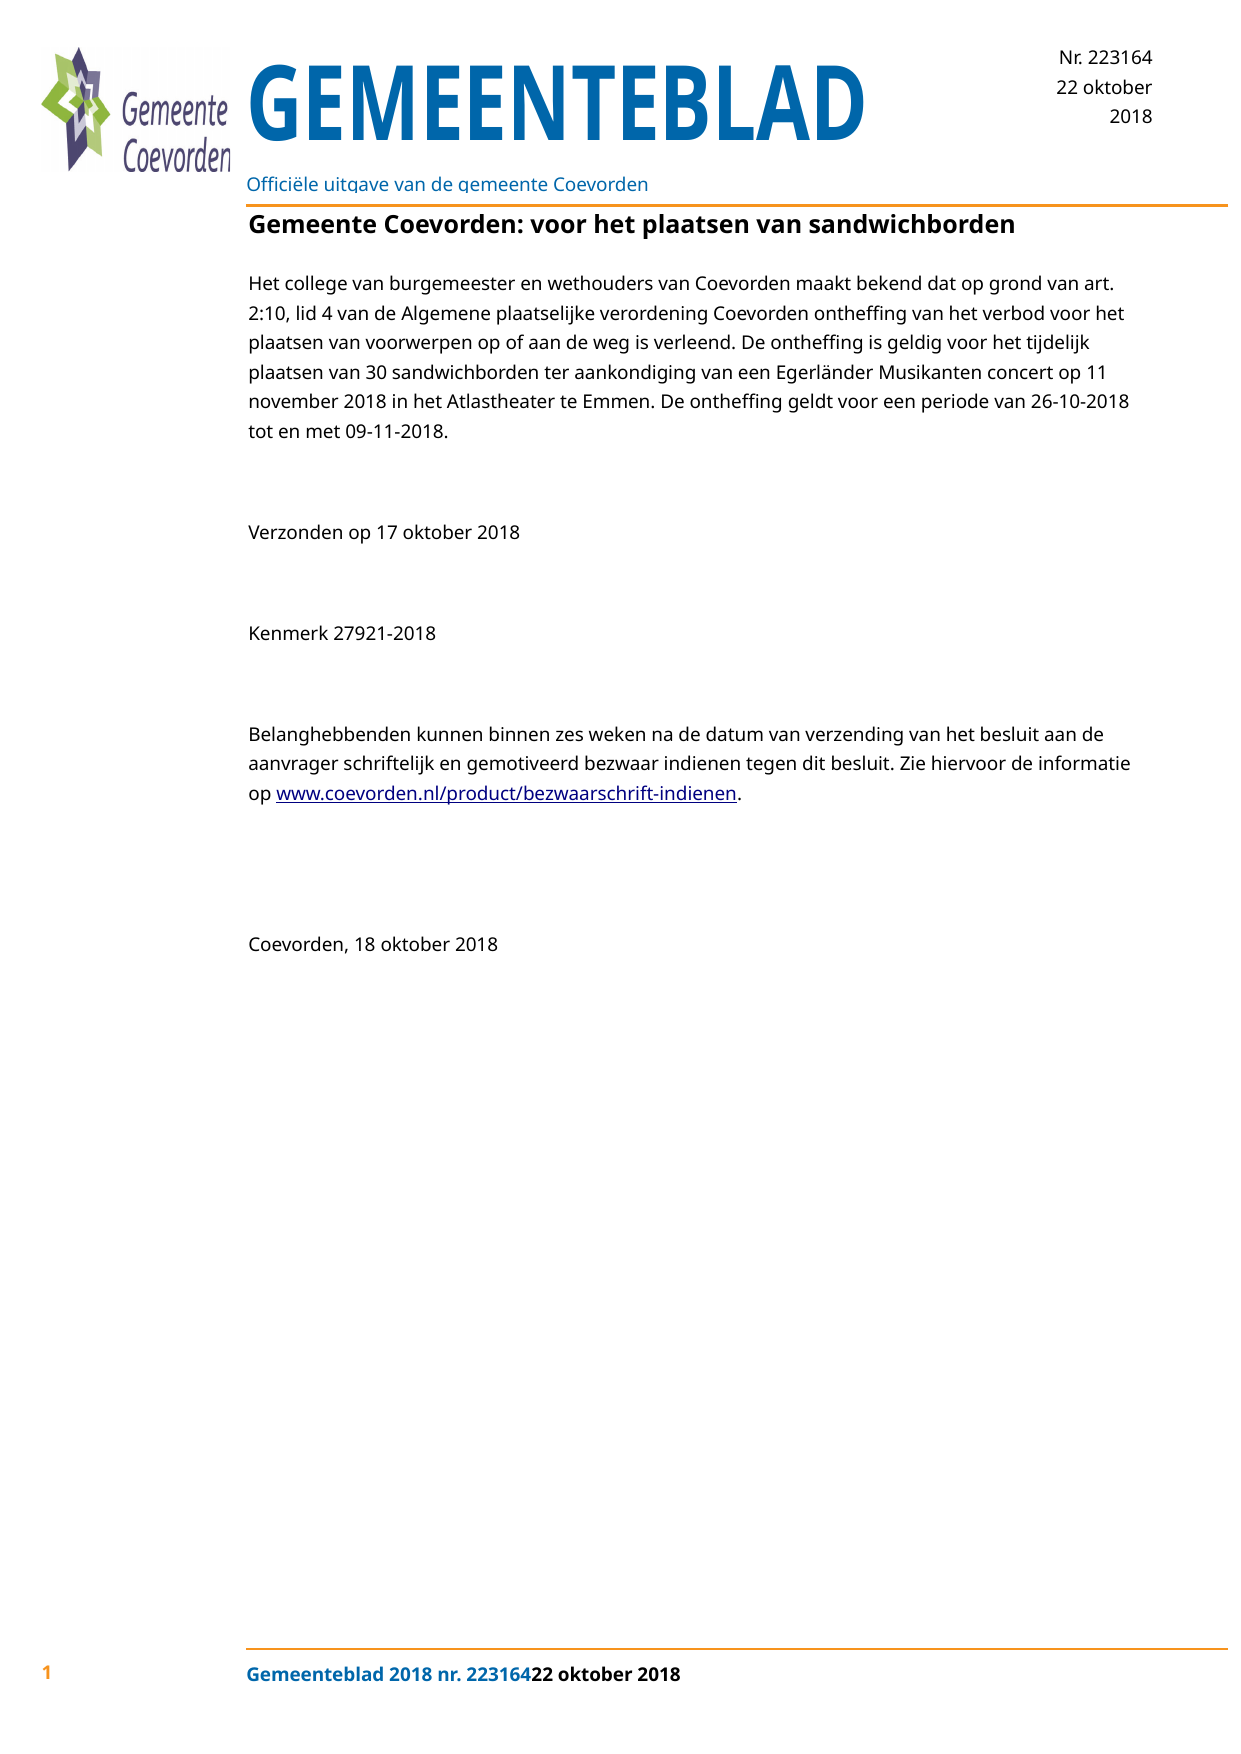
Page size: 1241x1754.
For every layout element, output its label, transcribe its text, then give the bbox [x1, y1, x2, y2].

picture [41, 47, 231, 172]
text Verzonden op 17 oktober 2018 [248, 519, 1152, 545]
text Belanghebbenden kunnen binnen zes weken na de datum van verzending van het besluit aan de aanvrager schriftelijk en gemotiveerd bezwaar indienen tegen dit besluit. Zie hiervoor de informatie op www.coevorden.nl/product/bezwaarschrift-indienen. [248, 721, 1152, 806]
text Het college van burgemeester en wethouders van Coevorden maakt bekend dat op grond van art. 2:10, lid 4 van de Algemene plaatselijke verordening Coevorden ontheffing van het verbod voor het plaatsen van voorwerpen op of aan de weg is verleend. De ontheffing is geldig voor het tijdelijk plaatsen van 30 sandwichborden ter aankondiging van een Egerländer Musikanten concert op 11 november 2018 in het Atlastheater te Emmen. De ontheffing geldt voor een periode van 26-10-2018 tot en met 09-11-2018. [248, 270, 1152, 444]
text Coevorden, 18 oktober 2018 [248, 931, 1152, 957]
text Kenmerk 27921-2018 [248, 620, 1152, 646]
text Gemeente Coevorden: voor het plaatsen van sandwichborden [248, 207, 1152, 241]
